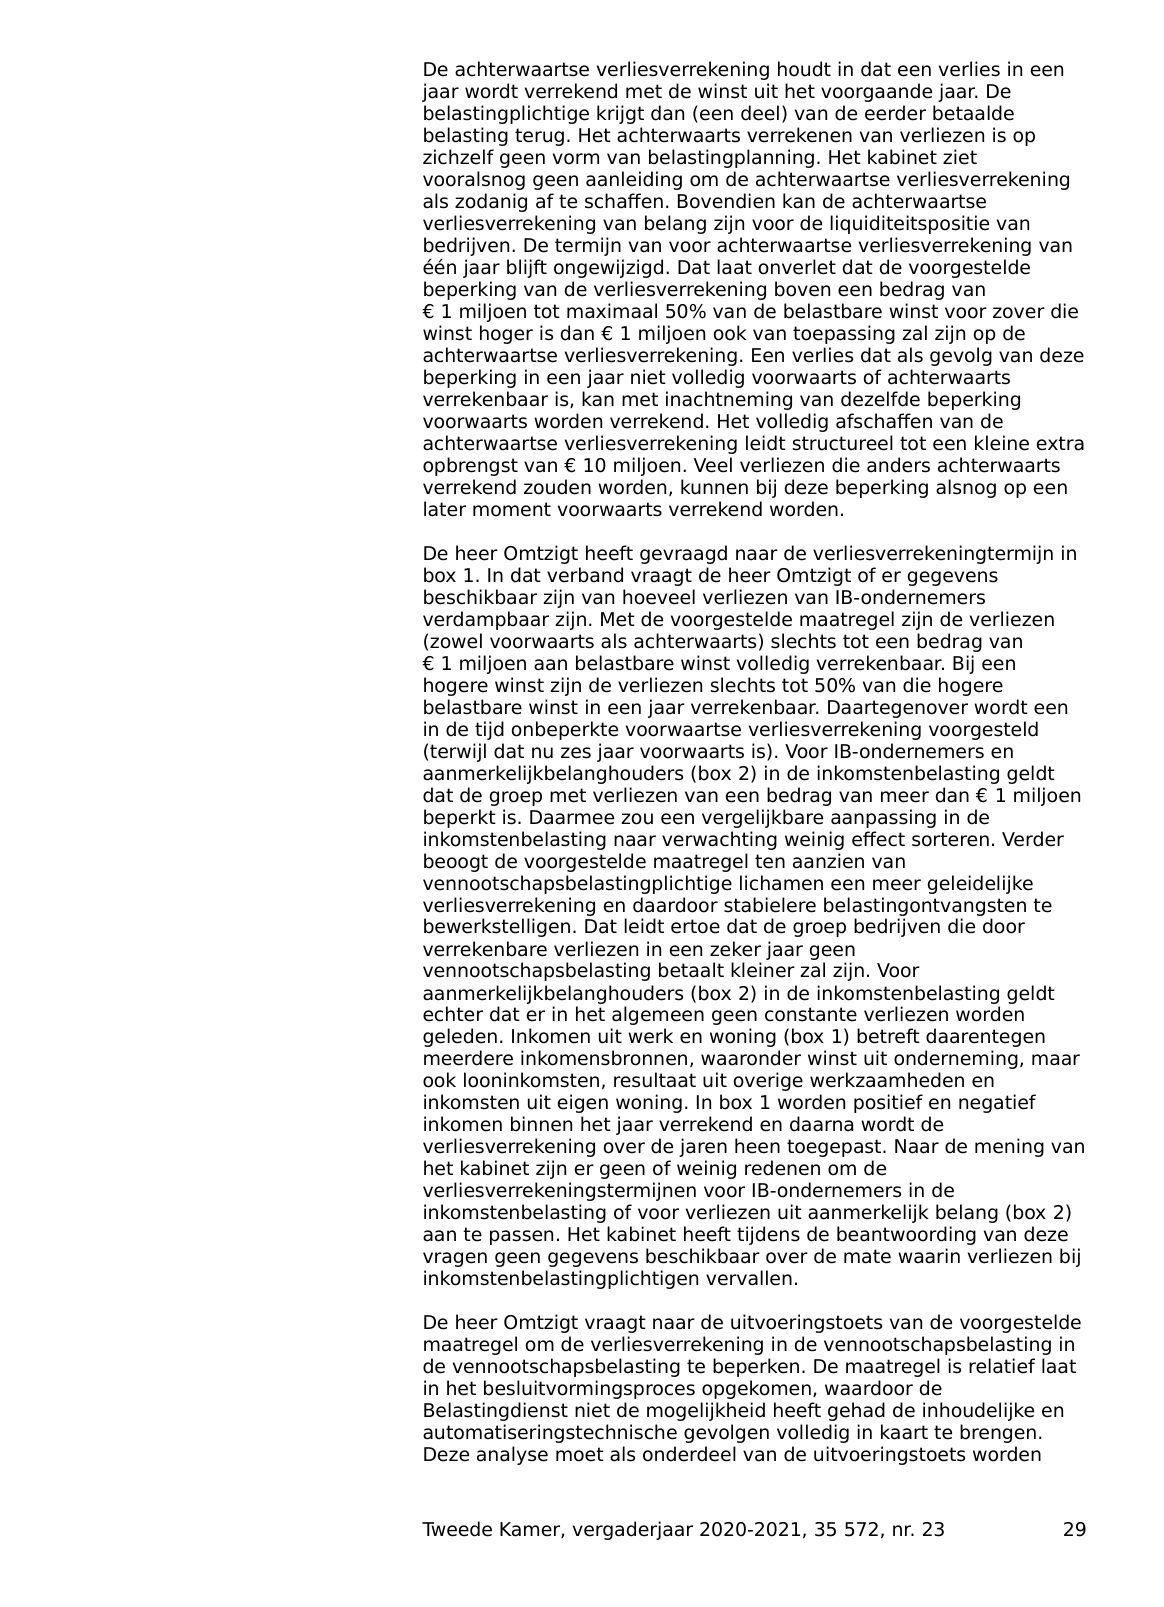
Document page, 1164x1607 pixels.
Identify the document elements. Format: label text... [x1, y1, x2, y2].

text De achterwaartse verliesverrekening houdt in dat een verlies in een jaar wordt verrekend met de winst uit het voorgaande jaar. De belastingplichtige krijgt dan (een deel) van de eerder betaalde belasting terug. Het achterwaarts verrekenen van verliezen is op zichzelf geen vorm van belastingplanning. Het kabinet ziet vooralsnog geen aanleiding om de achterwaartse verliesverrekening als zodanig af te schaffen. Bovendien kan de achterwaartse verliesverrekening van belang zijn voor de liquiditeitspositie van bedrijven. De termijn van voor achterwaartse verliesverrekening van één jaar blijft ongewijzigd. Dat laat onverlet dat de voorgestelde beperking van de verliesverrekening boven een bedrag van € 1 miljoen tot maximaal 50% van de belastbare winst voor zover die winst hoger is dan € 1 miljoen ook van toepassing zal zijn op de achterwaartse verliesverrekening. Een verlies dat als gevolg van deze beperking in een jaar niet volledig voorwaarts of achterwaarts verrekenbaar is, kan met inachtneming van dezelfde beperking voorwaarts worden verrekend. Het volledig afschaffen van de achterwaartse verliesverrekening leidt structureel tot een kleine extra opbrengst van € 10 miljoen. Veel verliezen die anders achterwaarts verrekend zouden worden, kunnen bij deze beperking alsnog op een later moment voorwaarts verrekend worden. [422, 59, 1087, 521]
text De heer Omtzigt vraagt naar de uitvoeringstoets van de voorgestelde maatregel om de verliesverrekening in de vennootschapsbelasting in de vennootschapsbelasting te beperken. De maatregel is relatief laat in het besluitvormingsproces opgekomen, waardoor de Belastingdienst niet de mogelijkheid heeft gehad de inhoudelijke en automatiseringstechnische gevolgen volledig in kaart te brengen. Deze analyse moet als onderdeel van de uitvoeringstoets worden [422, 1312, 1087, 1466]
text De heer Omtzigt heeft gevraagd naar de verliesverrekeningtermijn in box 1. In dat verband vraagt de heer Omtzigt of er gegevens beschikbaar zijn van hoeveel verliezen van IB-ondernemers verdampbaar zijn. Met de voorgestelde maatregel zijn de verliezen (zowel voorwaarts als achterwaarts) slechts tot een bedrag van € 1 miljoen aan belastbare winst volledig verrekenbaar. Bij een hogere winst zijn de verliezen slechts tot 50% van die hogere belastbare winst in een jaar verrekenbaar. Daartegenover wordt een in de tijd onbeperkte voorwaartse verliesverrekening voorgesteld (terwijl dat nu zes jaar voorwaarts is). Voor IB-ondernemers en aanmerkelijkbelanghouders (box 2) in de inkomstenbelasting geldt dat de groep met verliezen van een bedrag van meer dan € 1 miljoen beperkt is. Daarmee zou een vergelijkbare aanpassing in de inkomstenbelasting naar verwachting weinig effect sorteren. Verder beoogt de voorgestelde maatregel ten aanzien van vennootschapsbelastingplichtige lichamen een meer geleidelijke verliesverrekening en daardoor stabielere belastingontvangsten te bewerkstelligen. Dat leidt ertoe dat de groep bedrijven die door verrekenbare verliezen in een zeker jaar geen vennootschapsbelasting betaalt kleiner zal zijn. Voor aanmerkelijkbelanghouders (box 2) in de inkomstenbelasting geldt echter dat er in het algemeen geen constante verliezen worden geleden. Inkomen uit werk en woning (box 1) betreft daarentegen meerdere inkomensbronnen, waaronder winst uit onderneming, maar ook looninkomsten, resultaat uit overige werkzaamheden en inkomsten uit eigen woning. In box 1 worden positief en negatief inkomen binnen het jaar verrekend en daarna wordt de verliesverrekening over de jaren heen toegepast. Naar de mening van het kabinet zijn er geen of weinig redenen om de verliesverrekeningstermijnen voor IB-ondernemers in de inkomstenbelasting of voor verliezen uit aanmerkelijk belang (box 2) aan te passen. Het kabinet heeft tijdens de beantwoording van deze vragen geen gegevens beschikbaar over de mate waarin verliezen bij inkomstenbelastingplichtigen vervallen. [422, 543, 1087, 1290]
